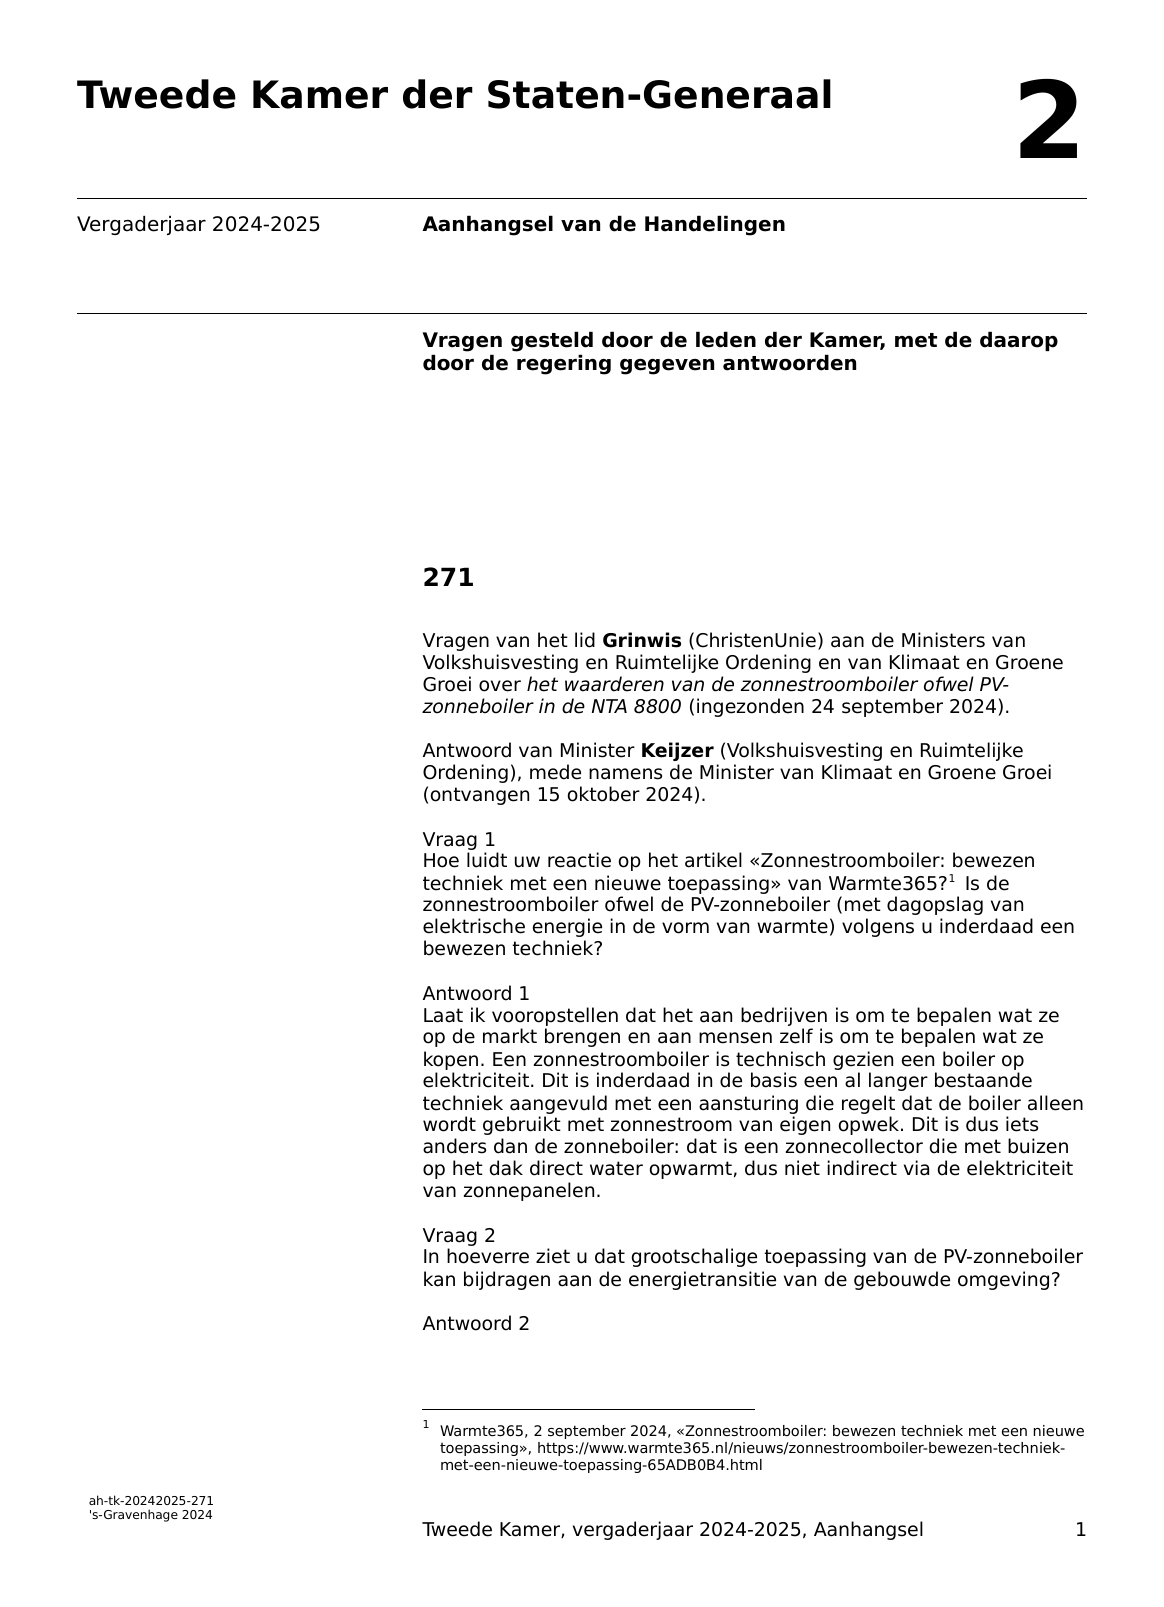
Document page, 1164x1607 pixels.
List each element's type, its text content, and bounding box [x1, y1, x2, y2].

text Hoe luidt uw reactie op het artikel «Zonnestroomboiler: bewezen techniek met een nieuwe toepassing» van Warmte365? Is de zonnestroomboiler ofwel de PV-zonneboiler (met dagopslag van elektrische energie in de vorm van warmte) volgens u inderdaad een bewezen techniek? [422, 850, 1087, 960]
text Antwoord 2 [422, 1313, 1087, 1334]
text 271 [422, 563, 1087, 592]
table_cell Vergaderjaar 2024-2025 [77, 199, 422, 313]
table_cell Vragen gesteld door de leden der Kamer, met de daarop door de regering gegeven antwoorden [422, 314, 1087, 375]
table_cell Aanhangsel van de Handelingen [422, 199, 1087, 313]
text Vraag 2 [422, 1224, 1087, 1246]
text Antwoord 1 [422, 982, 1087, 1004]
table_header 2 [886, 59, 1087, 198]
text Laat ik vooropstellen dat het aan bedrijven is om te bepalen wat ze op de markt brengen en aan mensen zelf is om te bepalen wat ze kopen. Een zonnestroomboiler is technisch gezien een boiler op elektriciteit. Dit is inderdaad in de basis een al langer bestaande techniek aangevuld met een aansturing die regelt dat de boiler alleen wordt gebruikt met zonnestroom van eigen opwek. Dit is dus iets anders dan de zonneboiler: dat is een zonnecollector die met buizen op het dak direct water opwarmt, dus niet indirect via de elektriciteit van zonnepanelen. [422, 1004, 1087, 1202]
text Vraag 1 [422, 828, 1087, 850]
table_cell [77, 314, 422, 375]
text Warmte365, 2 september 2024, «Zonnestroomboiler: bewezen techniek met een nieuwe toepassing», https://www.warmte365.nl/nieuws/zonnestroomboiler-bewezen-techniek-met-een-nieuwe-toepassing-65ADB0B4.html [422, 1418, 1087, 1474]
text Vragen van het lid Grinwis (ChristenUnie) aan de Ministers van Volkshuisvesting en Ruimtelijke Ordening en van Klimaat en Groene Groei over het waarderen van de zonnestroomboiler ofwel PV-zonneboiler in de NTA 8800 (ingezonden 24 september 2024). [422, 630, 1087, 718]
text In hoeverre ziet u dat grootschalige toepassing van de PV-zonneboiler kan bijdragen aan de energietransitie van de gebouwde omgeving? [422, 1246, 1087, 1290]
text 's-Gravenhage 2024 [88, 1508, 323, 1522]
text ah-tk-20242025-271 [88, 1494, 323, 1508]
text Antwoord van Minister Keijzer (Volkshuisvesting en Ruimtelijke Ordening), mede namens de Minister van Klimaat en Groene Groei (ontvangen 15 oktober 2024). [422, 740, 1087, 806]
table_header Tweede Kamer der Staten-Generaal [77, 59, 886, 198]
